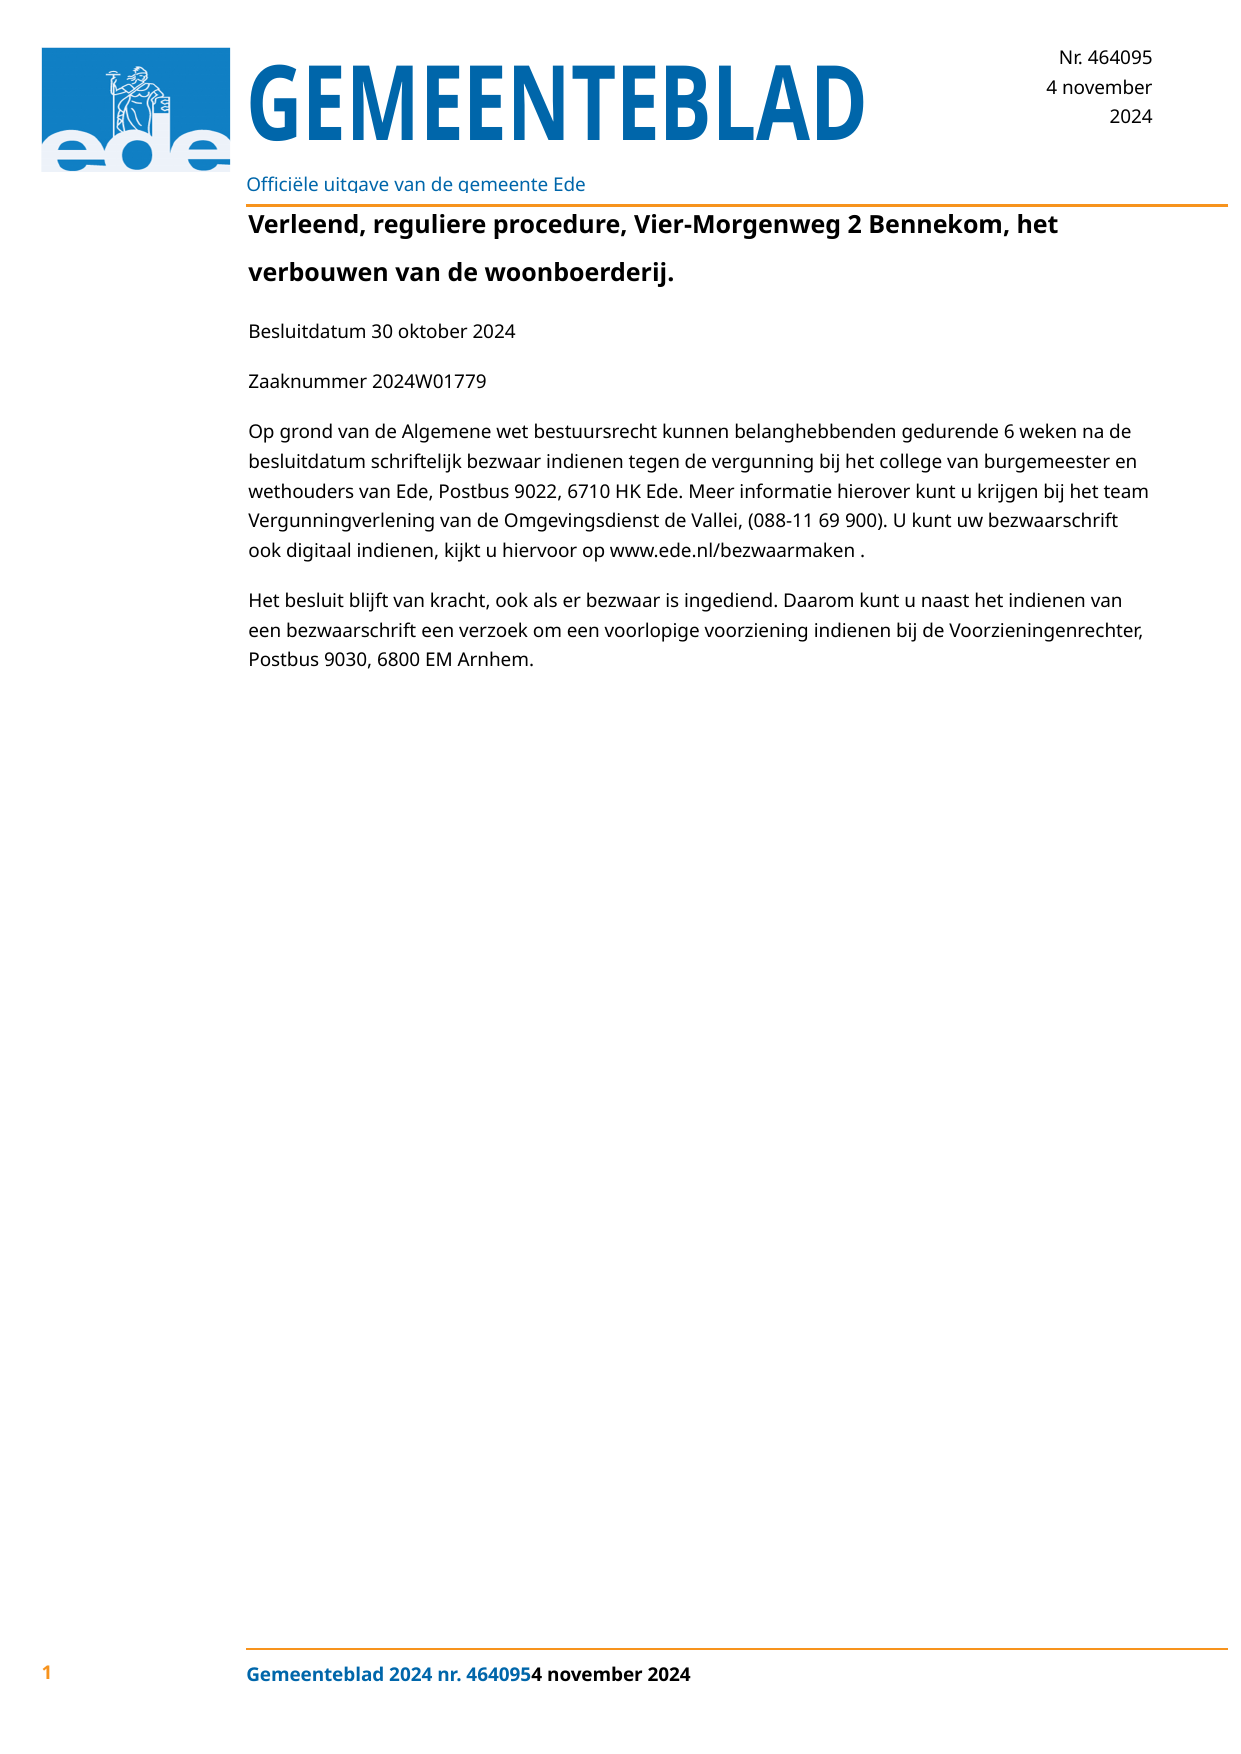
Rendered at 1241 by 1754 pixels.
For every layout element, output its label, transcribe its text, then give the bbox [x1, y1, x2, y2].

picture [41, 47, 231, 172]
text Op grond van de Algemene wet bestuursrecht kunnen belanghebbenden gedurende 6 weken na de besluitdatum schriftelijk bezwaar indienen tegen de vergunning bij het college van burgemeester en wethouders van Ede, Postbus 9022, 6710 HK Ede. Meer informatie hierover kunt u krijgen bij het team Vergunningverlening van de Omgevingsdienst de Vallei, (088-11 69 900). U kunt uw bezwaarschrift ook digitaal indienen, kijkt u hiervoor op www.ede.nl/bezwaarmaken . [248, 419, 1152, 563]
text Het besluit blijft van kracht, ook als er bezwaar is ingediend. Daarom kunt u naast het indienen van een bezwaarschrift een verzoek om een voorlopige voorziening indienen bij de Voorzieningenrechter, Postbus 9030, 6800 EM Arnhem. [248, 587, 1152, 672]
text Besluitdatum 30 oktober 2024 [248, 318, 1152, 344]
text Zaaknummer 2024W01779 [248, 368, 1152, 394]
text Verleend, reguliere procedure, Vier-Morgenweg 2 Bennekom, het verbouwen van de woonboerderij. [248, 207, 1152, 288]
